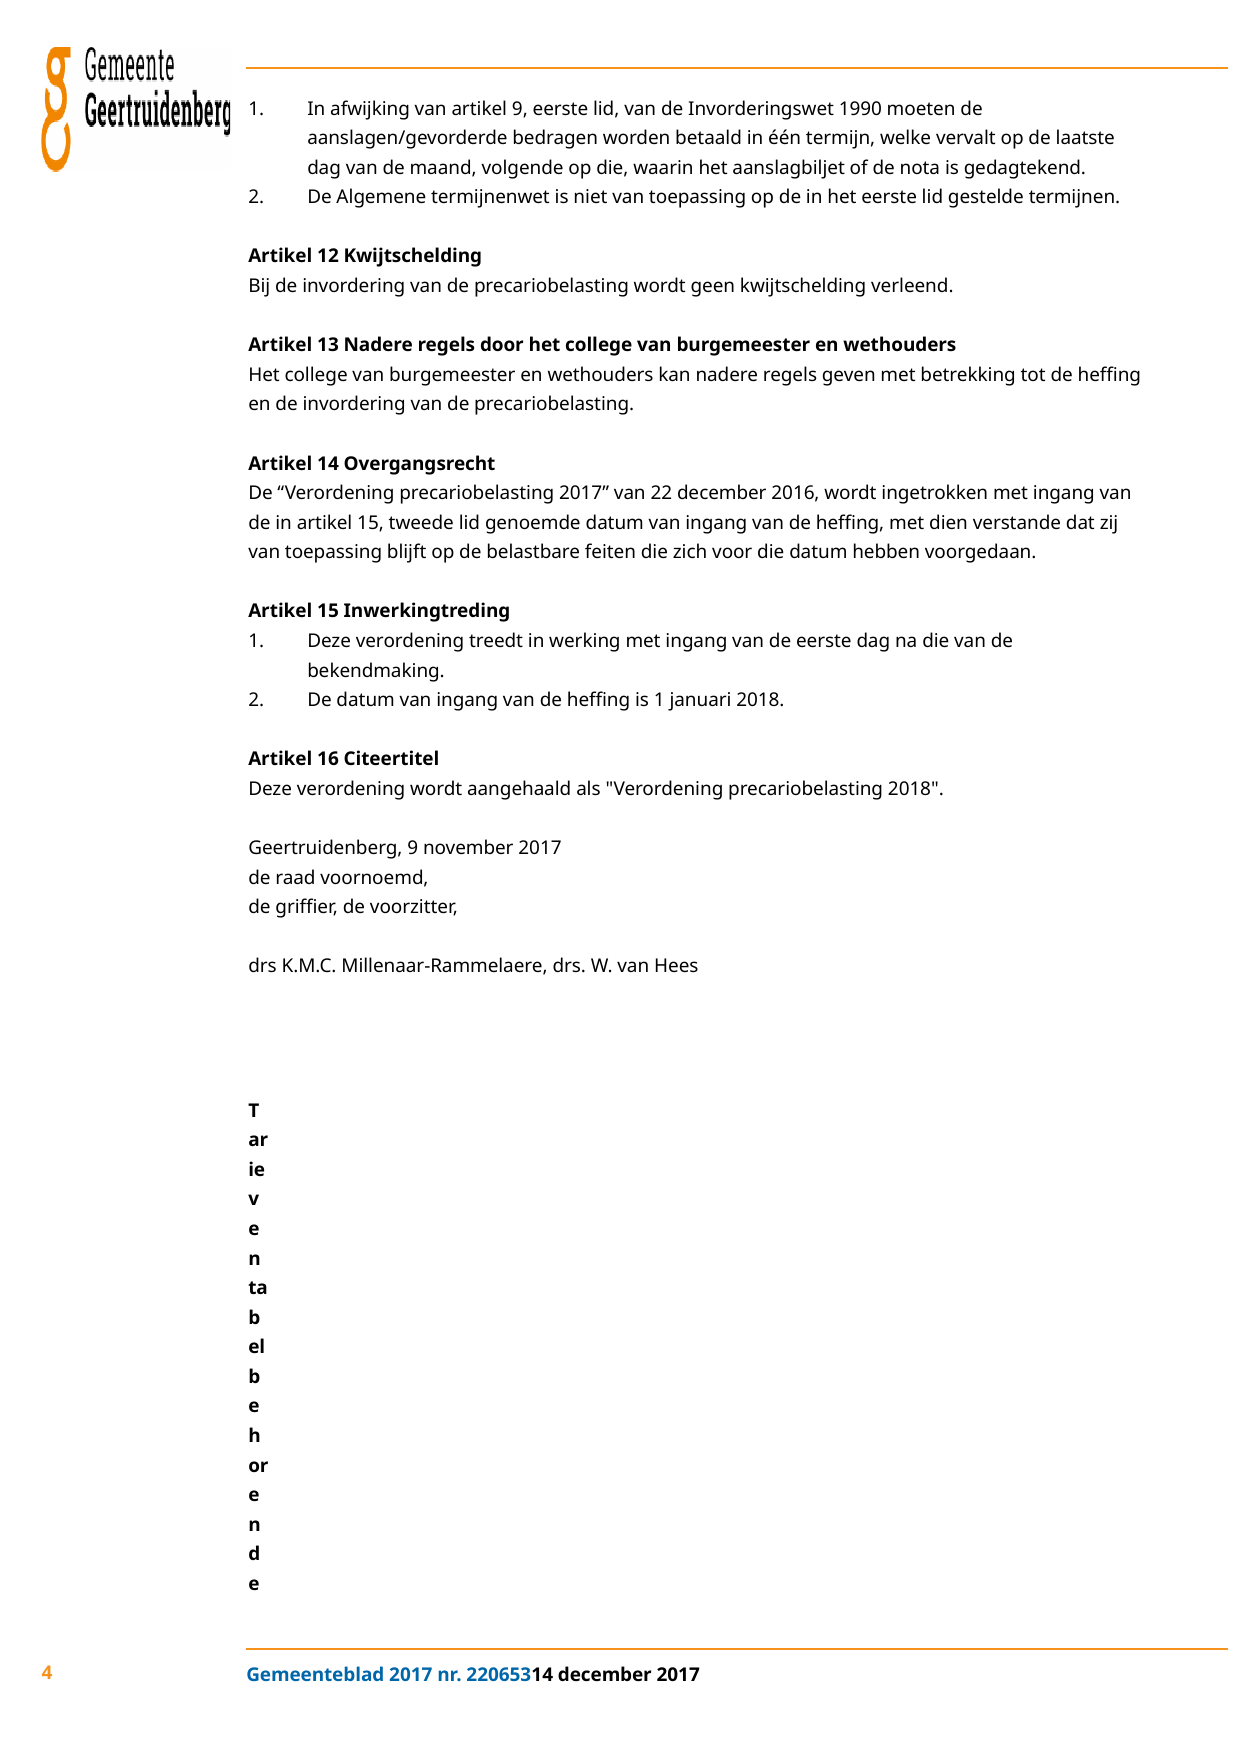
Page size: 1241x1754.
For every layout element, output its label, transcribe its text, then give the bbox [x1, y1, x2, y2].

text Artikel 14 Overgangsrecht [248, 450, 1152, 476]
table_header [389, 1071, 408, 1097]
table_header [609, 1071, 629, 1097]
table_header [348, 1071, 368, 1097]
table_header [971, 1071, 991, 1097]
table_header [469, 1071, 489, 1097]
table_header [569, 1071, 589, 1097]
list De datum van ingang van de heffing is 1 januari 2018. [248, 686, 1152, 712]
table_header [1011, 1071, 1031, 1097]
table_header [509, 1071, 529, 1097]
text Artikel 15 Inwerkingtreding [248, 598, 1152, 623]
text Artikel 12 Kwijtschelding [248, 243, 1152, 268]
table_header [589, 1071, 609, 1097]
table_header [710, 1071, 730, 1097]
text De “Verordening precariobelasting 2017” van 22 december 2016, wordt ingetrokken met ingang van de in artikel 15, tweede lid genoemde datum van ingang van de heffing, met dien verstande dat zij van toepassing blijft op de belastbare feiten die zich voor die datum hebben voorgedaan. [248, 479, 1152, 564]
table_header [1091, 1071, 1111, 1097]
table_header [248, 1071, 268, 1097]
table_header [629, 1071, 649, 1097]
table_header [268, 1071, 288, 1097]
table_header [931, 1071, 951, 1097]
text de griffier, de voorzitter, [248, 893, 1152, 919]
picture [41, 47, 231, 172]
table_header [429, 1071, 449, 1097]
table_header [288, 1071, 308, 1097]
table_cell Tarieventabel behorende [248, 1097, 268, 1596]
table_header [489, 1071, 509, 1097]
table_header [730, 1071, 750, 1097]
table_header [770, 1071, 790, 1097]
list De Algemene termijnenwet is niet van toepassing op de in het eerste lid gestelde termijnen. [248, 183, 1152, 209]
text drs K.M.C. Millenaar-Rammelaere, drs. W. van Hees [248, 953, 1152, 978]
text Artikel 16 Citeertitel [248, 746, 1152, 771]
table_header [1031, 1071, 1051, 1097]
text Deze verordening wordt aangehaald als "Verordening precariobelasting 2018". [248, 775, 1152, 801]
table_header [810, 1071, 830, 1097]
table_header [549, 1071, 569, 1097]
table_header [369, 1071, 388, 1097]
table_header [911, 1071, 931, 1097]
table_header [830, 1071, 850, 1097]
list Deze verordening treedt in werking met ingang van de eerste dag na die van de bekendmaking. [248, 627, 1152, 683]
text Geertruidenberg, 9 november 2017 [248, 834, 1152, 860]
table_header [850, 1071, 870, 1097]
table_header [690, 1071, 710, 1097]
table_header [650, 1071, 669, 1097]
table_header [409, 1071, 429, 1097]
table_header [529, 1071, 549, 1097]
table_header [1131, 1071, 1152, 1097]
text Bij de invordering van de precariobelasting wordt geen kwijtschelding verleend. [248, 272, 1152, 298]
table_header [790, 1071, 810, 1097]
text Het college van burgemeester en wethouders kan nadere regels geven met betrekking tot de heffing en de invordering van de precariobelasting. [248, 361, 1152, 416]
table_header [308, 1071, 328, 1097]
table_header [870, 1071, 890, 1097]
table_header [991, 1071, 1011, 1097]
table_header [1051, 1071, 1071, 1097]
table_header [449, 1071, 469, 1097]
table_header [951, 1071, 971, 1097]
table_header [890, 1071, 911, 1097]
table_header [750, 1071, 770, 1097]
table_header [328, 1071, 348, 1097]
table_header [670, 1071, 690, 1097]
text de raad voornoemd, [248, 864, 1152, 890]
text Artikel 13 Nadere regels door het college van burgemeester en wethouders [248, 331, 1152, 357]
table_header [1111, 1071, 1131, 1097]
list In afwijking van artikel 9, eerste lid, van de Invorderingswet 1990 moeten de aanslagen/gevorderde bedragen worden betaald in één termijn, welke vervalt op de laatste dag van de maand, volgende op die, waarin het aanslagbiljet of de nota is gedagtekend. [248, 95, 1152, 180]
table_header [1071, 1071, 1091, 1097]
